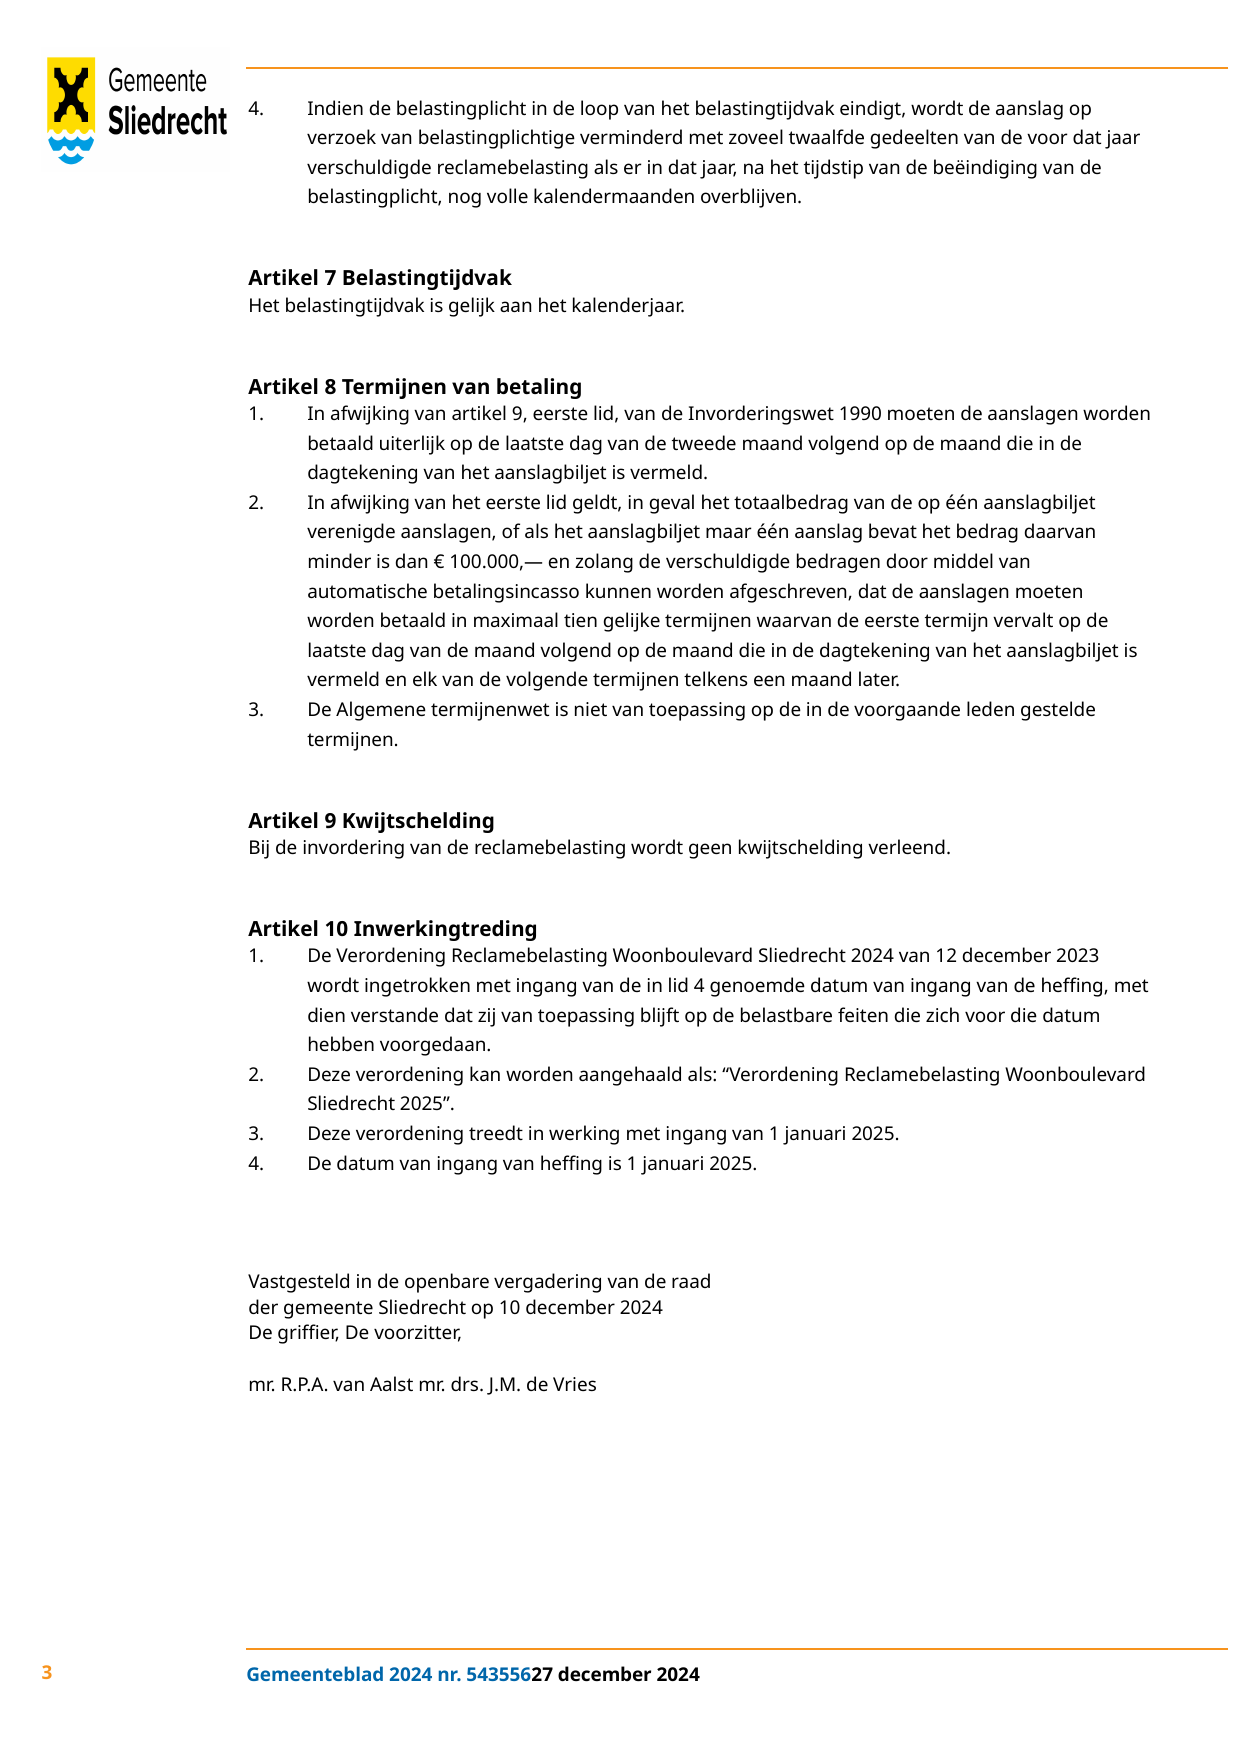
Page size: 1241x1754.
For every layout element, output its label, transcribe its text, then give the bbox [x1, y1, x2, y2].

list De datum van ingang van heffing is 1 januari 2025. [248, 1150, 1152, 1176]
text der gemeente Sliedrecht op 10 december 2024 [248, 1294, 1152, 1319]
list De Verordening Reclamebelasting Woonboulevard Sliedrecht 2024 van 12 december 2023 wordt ingetrokken met ingang van de in lid 4 genoemde datum van ingang van de heffing, met dien verstande dat zij van toepassing blijft op de belastbare feiten die zich voor die datum hebben voorgedaan. [248, 943, 1152, 1057]
text Artikel 10 Inwerkingtreding [248, 914, 1152, 943]
text De griffier, De voorzitter, [248, 1319, 1152, 1345]
text mr. R.P.A. van Aalst mr. drs. J.M. de Vries [248, 1371, 1152, 1397]
list Deze verordening treedt in werking met ingang van 1 januari 2025. [248, 1120, 1152, 1146]
text Artikel 7 Belastingtijdvak [248, 263, 1152, 292]
list De Algemene termijnenwet is niet van toepassing op de in de voorgaande leden gestelde termijnen. [248, 696, 1152, 752]
picture [41, 47, 231, 172]
list Indien de belastingplicht in de loop van het belastingtijdvak eindigt, wordt de aanslag op verzoek van belastingplichtige verminderd met zoveel twaalfde gedeelten van de voor dat jaar verschuldigde reclamebelasting als er in dat jaar, na het tijdstip van de beëindiging van de belastingplicht, nog volle kalendermaanden overblijven. [248, 95, 1152, 209]
text Bij de invordering van de reclamebelasting wordt geen kwijtschelding verleend. [248, 834, 1152, 860]
list In afwijking van artikel 9, eerste lid, van de Invorderingswet 1990 moeten de aanslagen worden betaald uiterlijk op de laatste dag van de tweede maand volgend op de maand die in de dagtekening van het aanslagbiljet is vermeld. [248, 400, 1152, 485]
text Vastgesteld in de openbare vergadering van de raad [248, 1268, 1152, 1294]
text Artikel 9 Kwijtschelding [248, 806, 1152, 834]
text Artikel 8 Termijnen van betaling [248, 372, 1152, 400]
list In afwijking van het eerste lid geldt, in geval het totaalbedrag van de op één aanslagbiljet verenigde aanslagen, of als het aanslagbiljet maar één aanslag bevat het bedrag daarvan minder is dan € 100.000,— en zolang de verschuldigde bedragen door middel van automatische betalingsincasso kunnen worden afgeschreven, dat de aanslagen moeten worden betaald in maximaal tien gelijke termijnen waarvan de eerste termijn vervalt op de laatste dag van de maand volgend op de maand die in de dagtekening van het aanslagbiljet is vermeld en elk van de volgende termijnen telkens een maand later. [248, 489, 1152, 692]
list Deze verordening kan worden aangehaald als: “Verordening Reclamebelasting Woonboulevard Sliedrecht 2025”. [248, 1061, 1152, 1116]
text Het belastingtijdvak is gelijk aan het kalenderjaar. [248, 292, 1152, 318]
